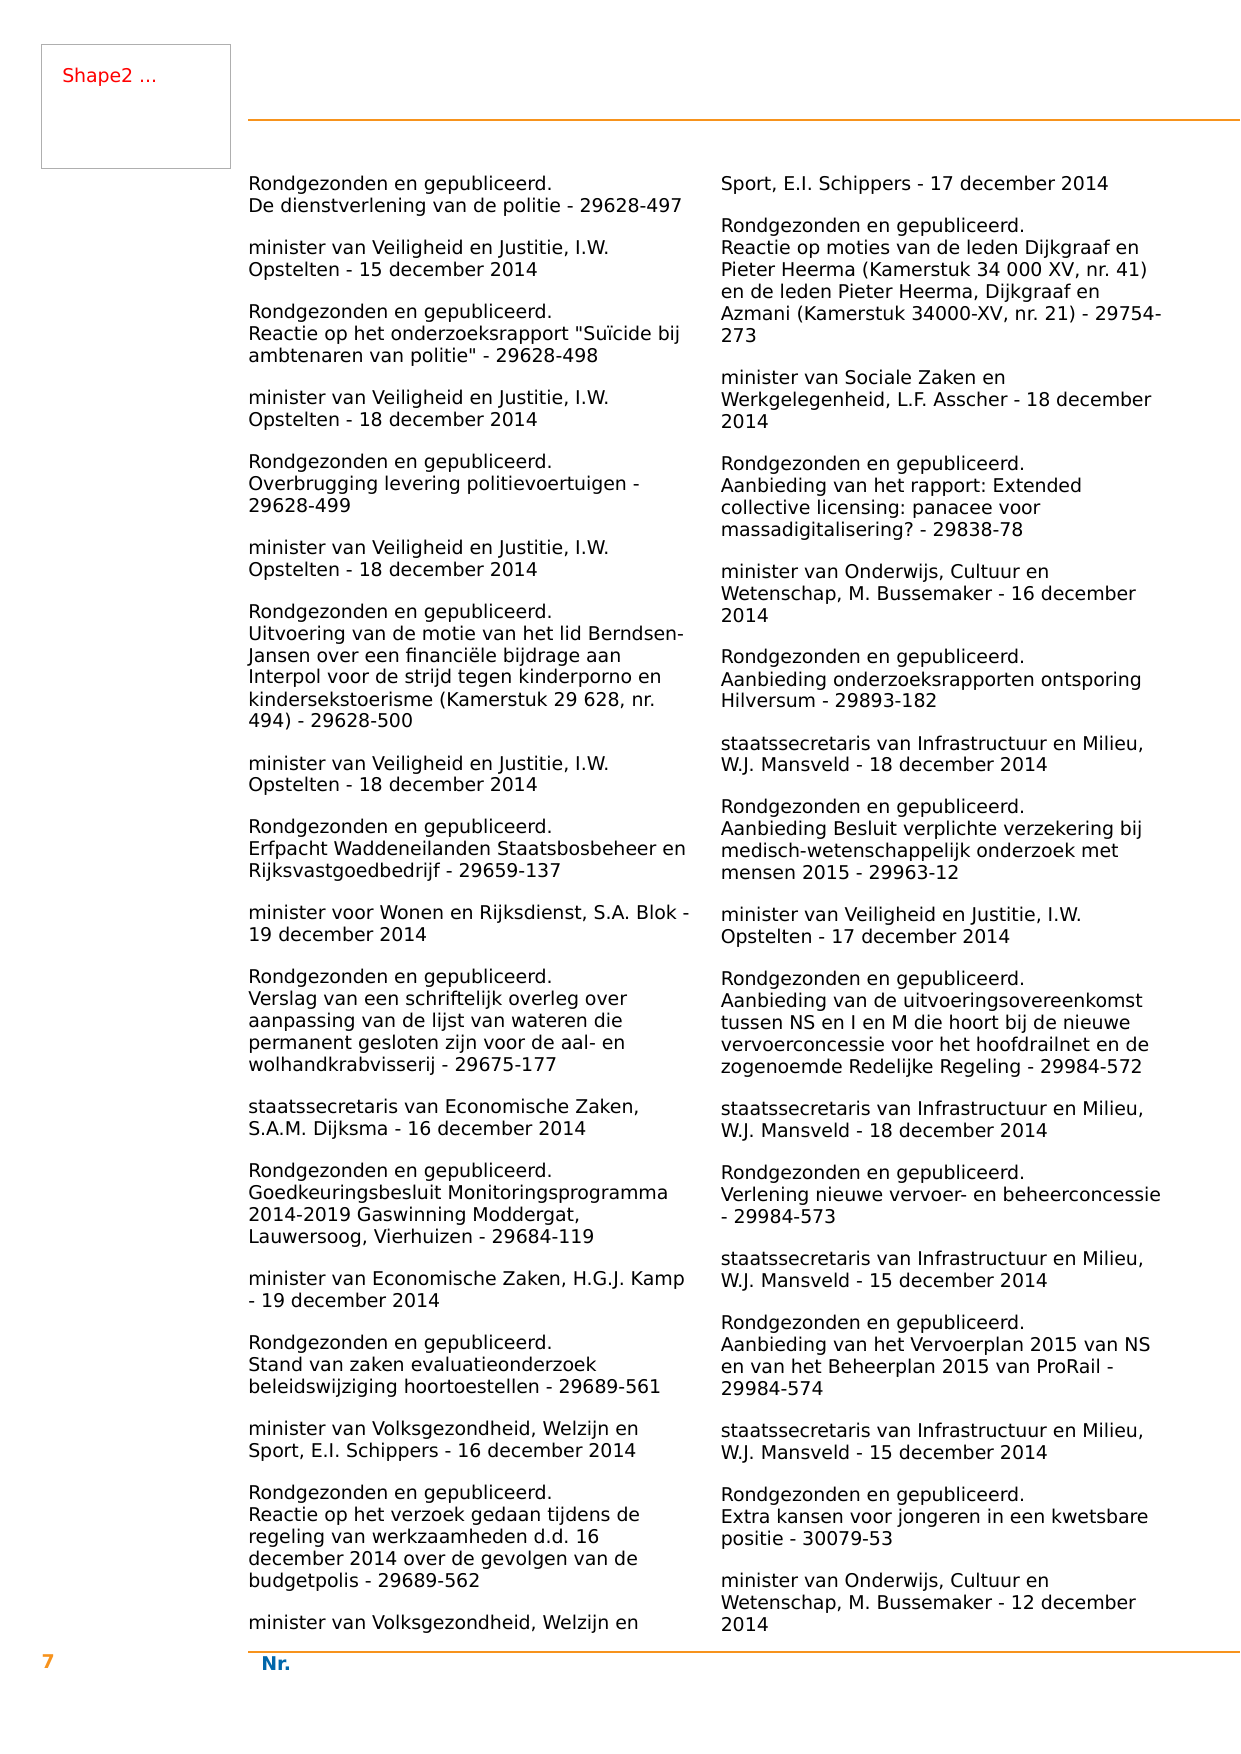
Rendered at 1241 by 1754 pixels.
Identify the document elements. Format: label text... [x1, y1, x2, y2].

text Rondgezonden en gepubliceerd. [248, 1160, 691, 1182]
text minister van Onderwijs, Cultuur en Wetenschap, M. Bussemaker - 16 december 2014 [721, 561, 1163, 626]
text Goedkeuringsbesluit Monitoringsprogramma 2014-2019 Gaswinning Moddergat, Lauwersoog, Vierhuizen - 29684-119 [248, 1182, 691, 1248]
text Aanbieding onderzoeksrapporten ontsporing Hilversum - 29893-182 [721, 668, 1163, 712]
text Rondgezonden en gepubliceerd. [721, 1312, 1163, 1334]
text minister van Veiligheid en Justitie, I.W. Opstelten - 18 december 2014 [248, 752, 691, 796]
text Aanbieding Besluit verplichte verzekering bij medisch-wetenschappelijk onderzoek met mensen 2015 - 29963-12 [721, 818, 1163, 884]
text Rondgezonden en gepubliceerd. [721, 796, 1163, 818]
text minister van Volksgezondheid, Welzijn en [248, 1612, 691, 1634]
text staatssecretaris van Infrastructuur en Milieu, W.J. Mansveld - 18 december 2014 [721, 1098, 1163, 1142]
text minister van Veiligheid en Justitie, I.W. Opstelten - 17 december 2014 [721, 904, 1163, 948]
text minister van Veiligheid en Justitie, I.W. Opstelten - 18 december 2014 [248, 537, 691, 581]
text staatssecretaris van Infrastructuur en Milieu, W.J. Mansveld - 15 december 2014 [721, 1248, 1163, 1292]
text Rondgezonden en gepubliceerd. [248, 601, 691, 622]
text Erfpacht Waddeneilanden Staatsbosbeheer en Rijksvastgoedbedrijf - 29659-137 [248, 838, 691, 882]
text Aanbieding van het Vervoerplan 2015 van NS en van het Beheerplan 2015 van ProRail - 29984-574 [721, 1334, 1163, 1400]
text minister van Economische Zaken, H.G.J. Kamp - 19 december 2014 [248, 1268, 691, 1312]
text Overbrugging levering politievoertuigen - 29628-499 [248, 473, 691, 517]
text Reactie op het verzoek gedaan tijdens de regeling van werkzaamheden d.d. 16 december 2014 over de gevolgen van de budgetpolis - 29689-562 [248, 1504, 691, 1592]
text Verlening nieuwe vervoer- en beheerconcessie - 29984-573 [721, 1184, 1163, 1228]
text Rondgezonden en gepubliceerd. [248, 966, 691, 988]
text minister voor Wonen en Rijksdienst, S.A. Blok - 19 december 2014 [248, 902, 691, 946]
text Aanbieding van de uitvoeringsovereenkomst tussen NS en I en M die hoort bij de nieuwe vervoerconcessie voor het hoofdrailnet en de zogenoemde Redelijke Regeling - 29984-572 [721, 990, 1163, 1078]
text minister van Veiligheid en Justitie, I.W. Opstelten - 18 december 2014 [248, 387, 691, 431]
text Rondgezonden en gepubliceerd. [248, 1482, 691, 1504]
text minister van Sociale Zaken en Werkgelegenheid, L.F. Asscher - 18 december 2014 [721, 367, 1163, 433]
text Rondgezonden en gepubliceerd. [721, 1162, 1163, 1184]
text Sport, E.I. Schippers - 17 december 2014 [721, 173, 1163, 195]
text Rondgezonden en gepubliceerd. [248, 301, 691, 323]
text Rondgezonden en gepubliceerd. [721, 1484, 1163, 1506]
text minister van Veiligheid en Justitie, I.W. Opstelten - 15 december 2014 [248, 237, 691, 281]
text Uitvoering van de motie van het lid Berndsen-Jansen over een financiële bijdrage aan Interpol voor de strijd tegen kinderporno en kindersekstoerisme (Kamerstuk 29 628, nr. 494) - 29628-500 [248, 622, 691, 732]
text De dienstverlening van de politie - 29628-497 [248, 195, 691, 217]
text Rondgezonden en gepubliceerd. [248, 816, 691, 838]
text Verslag van een schriftelijk overleg over aanpassing van de lijst van wateren die permanent gesloten zijn voor de aal- en wolhandkrabvisserij - 29675-177 [248, 988, 691, 1076]
text staatssecretaris van Infrastructuur en Milieu, W.J. Mansveld - 15 december 2014 [721, 1420, 1163, 1464]
text staatssecretaris van Infrastructuur en Milieu, W.J. Mansveld - 18 december 2014 [721, 732, 1163, 776]
text Rondgezonden en gepubliceerd. [721, 453, 1163, 474]
text Aanbieding van het rapport: Extended collective licensing: panacee voor massadigitalisering? - 29838-78 [721, 474, 1163, 541]
text Rondgezonden en gepubliceerd. [721, 968, 1163, 990]
text Stand van zaken evaluatieonderzoek beleidswijziging hoortoestellen - 29689-561 [248, 1354, 691, 1398]
text Rondgezonden en gepubliceerd. [721, 646, 1163, 668]
text Extra kansen voor jongeren in een kwetsbare positie - 30079-53 [721, 1506, 1163, 1550]
text Rondgezonden en gepubliceerd. [248, 173, 691, 195]
text Reactie op het onderzoeksrapport "Suïcide bij ambtenaren van politie" - 29628-498 [248, 323, 691, 367]
text Rondgezonden en gepubliceerd. [248, 1332, 691, 1354]
text Rondgezonden en gepubliceerd. [248, 451, 691, 473]
text Reactie op moties van de leden Dijkgraaf en Pieter Heerma (Kamerstuk 34 000 XV, nr. 41) en de leden Pieter Heerma, Dijkgraaf en Azmani (Kamerstuk 34000-XV, nr. 21) - 29754-273 [721, 237, 1163, 347]
text minister van Onderwijs, Cultuur en Wetenschap, M. Bussemaker - 12 december 2014 [721, 1570, 1163, 1636]
text minister van Volksgezondheid, Welzijn en Sport, E.I. Schippers - 16 december 2014 [248, 1418, 691, 1462]
text Rondgezonden en gepubliceerd. [721, 215, 1163, 237]
text staatssecretaris van Economische Zaken, S.A.M. Dijksma - 16 december 2014 [248, 1096, 691, 1140]
